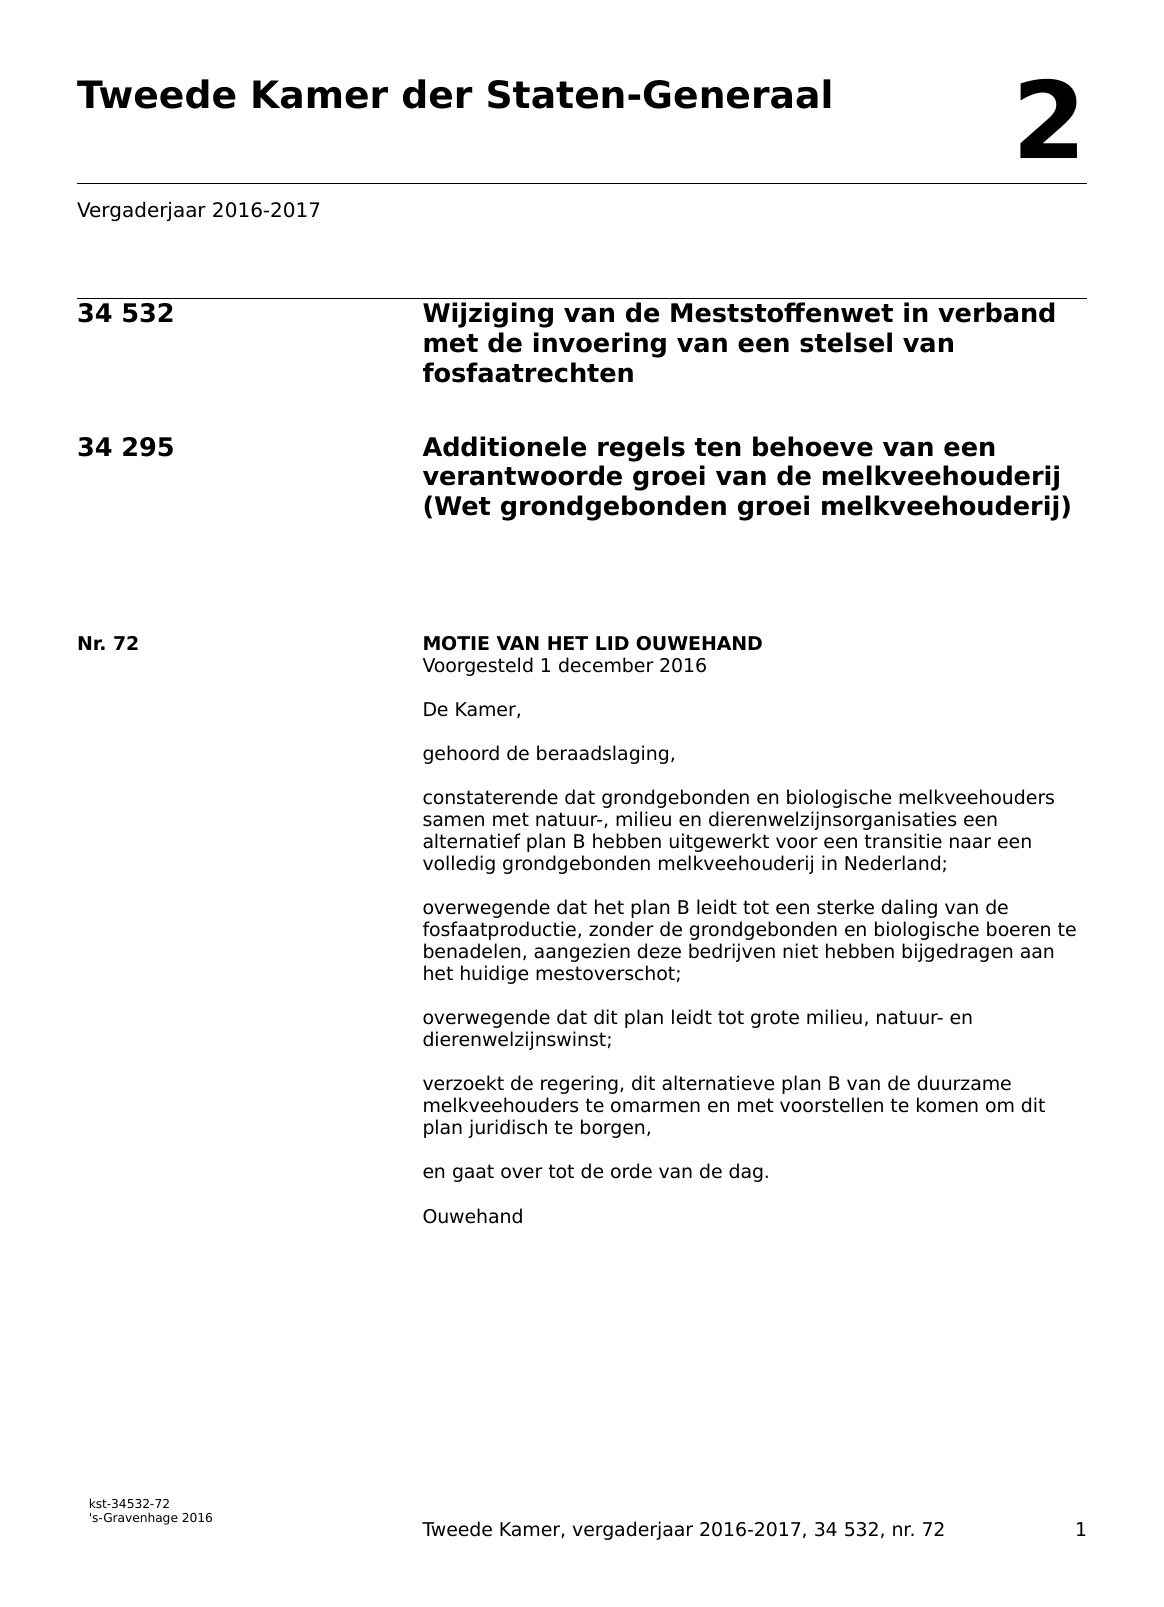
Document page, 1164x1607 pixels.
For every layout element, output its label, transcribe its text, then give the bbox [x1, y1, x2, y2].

text overwegende dat dit plan leidt tot grote milieu, natuur- en dierenwelzijnswinst; [422, 1007, 1087, 1051]
subtitle Nr. 72 MOTIE VAN HET LID OUWEHAND [77, 632, 1087, 654]
table_cell Vergaderjaar 2016-2017 [77, 184, 1087, 298]
text kst-34532-72 [88, 1497, 323, 1511]
text De Kamer, [422, 699, 1087, 721]
text Ouwehand [422, 1206, 1087, 1228]
text 's-Gravenhage 2016 [88, 1511, 323, 1525]
table_header Tweede Kamer der Staten-Generaal [77, 59, 886, 183]
subtitle 34 532 Wijziging van de Meststoffenwet in verband met de invoering van een stelsel van fosfaatrechten [77, 299, 1087, 388]
table_header 2 [886, 59, 1087, 183]
text overwegende dat het plan B leidt tot een sterke daling van de fosfaatproductie, zonder de grondgebonden en biologische boeren te benadelen, aangezien deze bedrijven niet hebben bijgedragen aan het huidige mestoverschot; [422, 897, 1087, 985]
text Voorgesteld 1 december 2016 [422, 654, 1087, 676]
subtitle 34 295 Additionele regels ten behoeve van een verantwoorde groei van de melkveehouderij (Wet grondgebonden groei melkveehouderij) [77, 432, 1087, 521]
text verzoekt de regering, dit alternatieve plan B van de duurzame melkveehouders te omarmen en met voorstellen te komen om dit plan juridisch te borgen, [422, 1073, 1087, 1139]
text gehoord de beraadslaging, [422, 743, 1087, 765]
text constaterende dat grondgebonden en biologische melkveehouders samen met natuur-, milieu en dierenwelzijnsorganisaties een alternatief plan B hebben uitgewerkt voor een transitie naar een volledig grondgebonden melkveehouderij in Nederland; [422, 787, 1087, 875]
text en gaat over tot de orde van de dag. [422, 1161, 1087, 1183]
